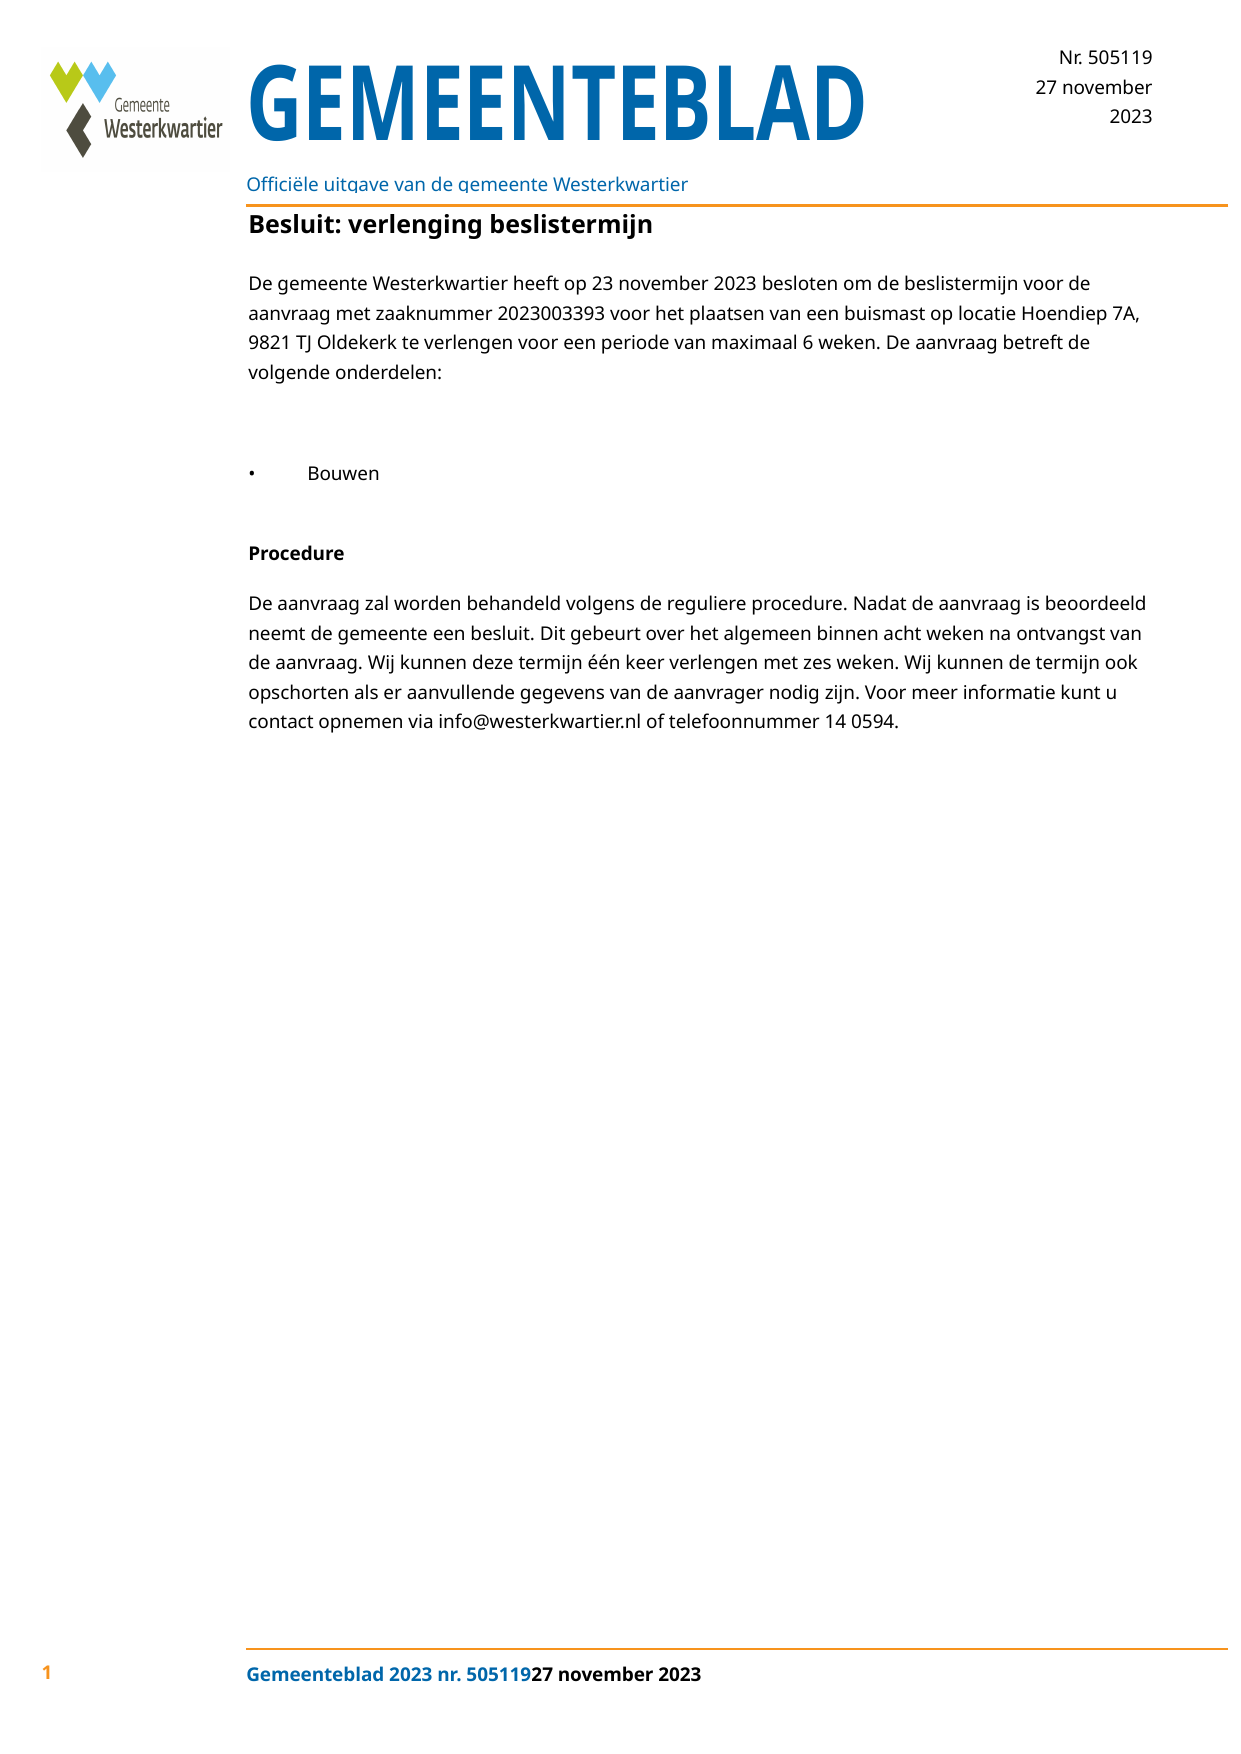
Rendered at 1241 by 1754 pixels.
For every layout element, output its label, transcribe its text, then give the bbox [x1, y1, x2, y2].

list Bouwen [248, 460, 1152, 486]
text De aanvraag zal worden behandeld volgens de reguliere procedure. Nadat de aanvraag is beoordeeld neemt de gemeente een besluit. Dit gebeurt over het algemeen binnen acht weken na ontvangst van de aanvraag. Wij kunnen deze termijn één keer verlengen met zes weken. Wij kunnen de termijn ook opschorten als er aanvullende gegevens van de aanvrager nodig zijn. Voor meer informatie kunt u contact opnemen via info@westerkwartier.nl of telefoonnummer 14 0594. [248, 590, 1152, 734]
text De gemeente Westerkwartier heeft op 23 november 2023 besloten om de beslistermijn voor de aanvraag met zaaknummer 2023003393 voor het plaatsen van een buismast op locatie Hoendiep 7A, 9821 TJ Oldekerk te verlengen voor een periode van maximaal 6 weken. De aanvraag betreft de volgende onderdelen: [248, 270, 1152, 385]
picture [41, 47, 231, 172]
text Procedure [248, 540, 1152, 566]
text Besluit: verlenging beslistermijn [248, 207, 1152, 241]
